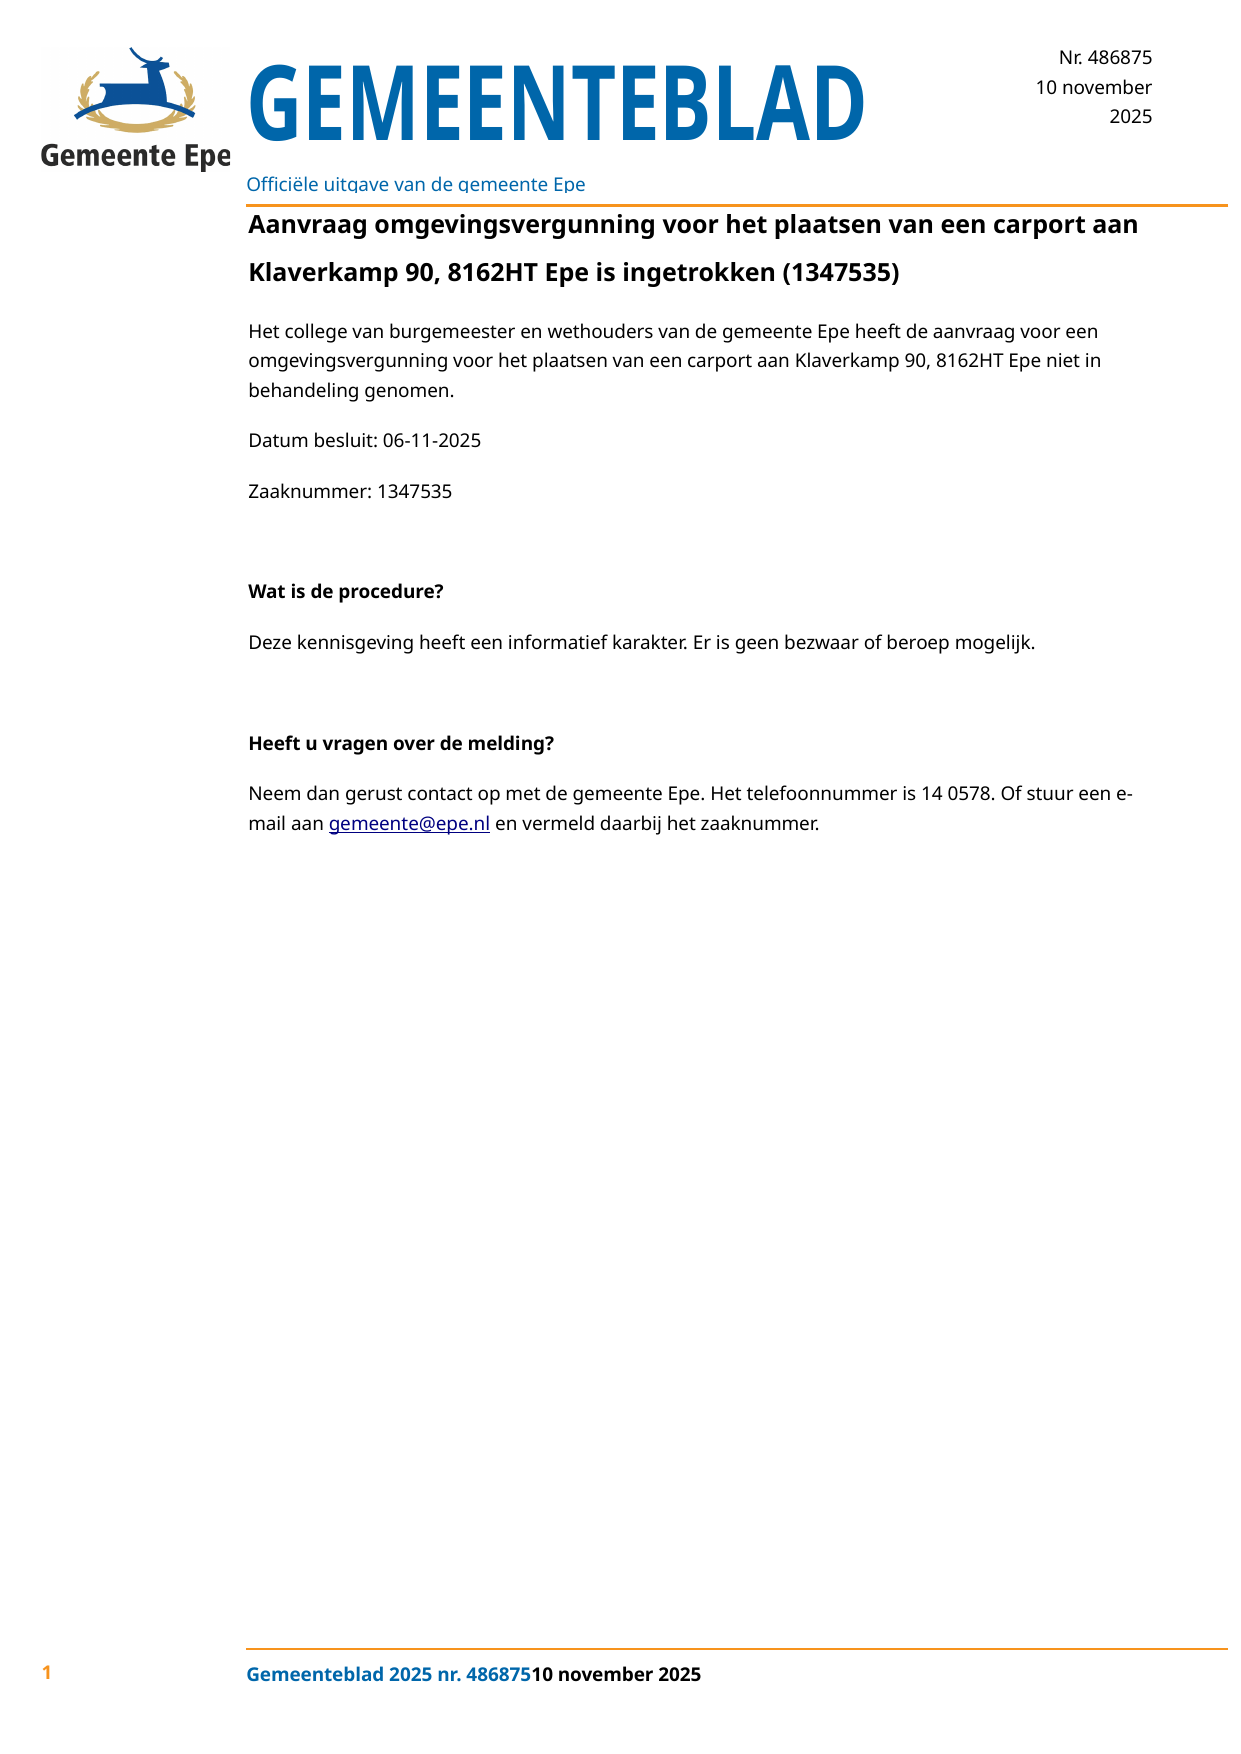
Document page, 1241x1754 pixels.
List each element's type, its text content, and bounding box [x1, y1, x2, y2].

text Heeft u vragen over de melding? [248, 730, 1152, 756]
text Deze kennisgeving heeft een informatief karakter. Er is geen bezwaar of beroep mogelijk. [248, 629, 1152, 655]
picture [41, 47, 231, 172]
text Neem dan gerust contact op met de gemeente Epe. Het telefoonnummer is 14 0578. Of stuur een e-mail aan gemeente@epe.nl en vermeld daarbij het zaaknummer. [248, 780, 1152, 836]
text Wat is de procedure? [248, 579, 1152, 604]
text Datum besluit: 06-11-2025 [248, 427, 1152, 453]
text Aanvraag omgevingsvergunning voor het plaatsen van een carport aan Klaverkamp 90, 8162HT Epe is ingetrokken (1347535) [248, 207, 1152, 288]
text Zaaknummer: 1347535 [248, 478, 1152, 504]
text Het college van burgemeester en wethouders van de gemeente Epe heeft de aanvraag voor een omgevingsvergunning voor het plaatsen van een carport aan Klaverkamp 90, 8162HT Epe niet in behandeling genomen. [248, 318, 1152, 403]
